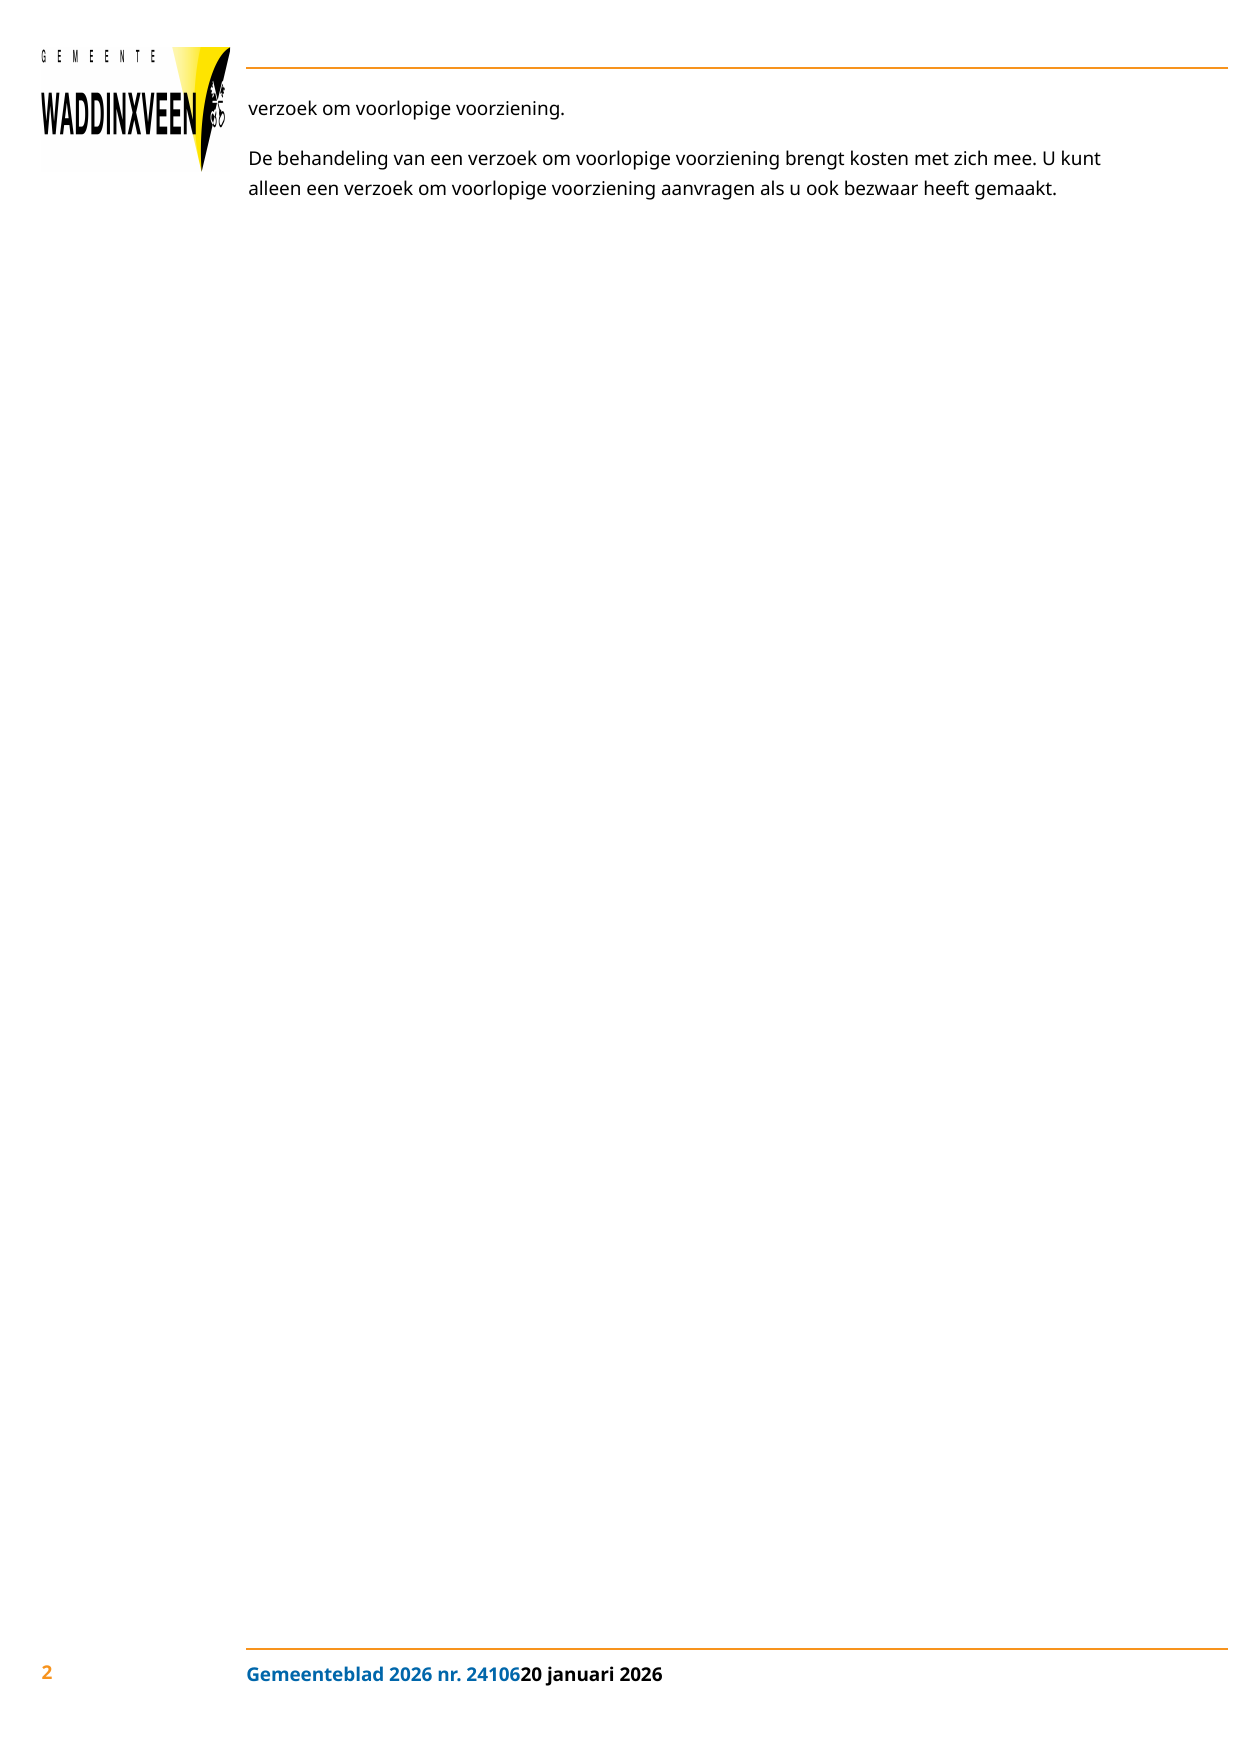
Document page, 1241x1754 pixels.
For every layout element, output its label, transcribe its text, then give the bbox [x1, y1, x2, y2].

picture [41, 47, 231, 172]
text De behandeling van een verzoek om voorlopige voorziening brengt kosten met zich mee. U kunt alleen een verzoek om voorlopige voorziening aanvragen als u ook bezwaar heeft gemaakt. [248, 145, 1152, 201]
text verzoek om voorlopige voorziening. [248, 95, 1152, 121]
